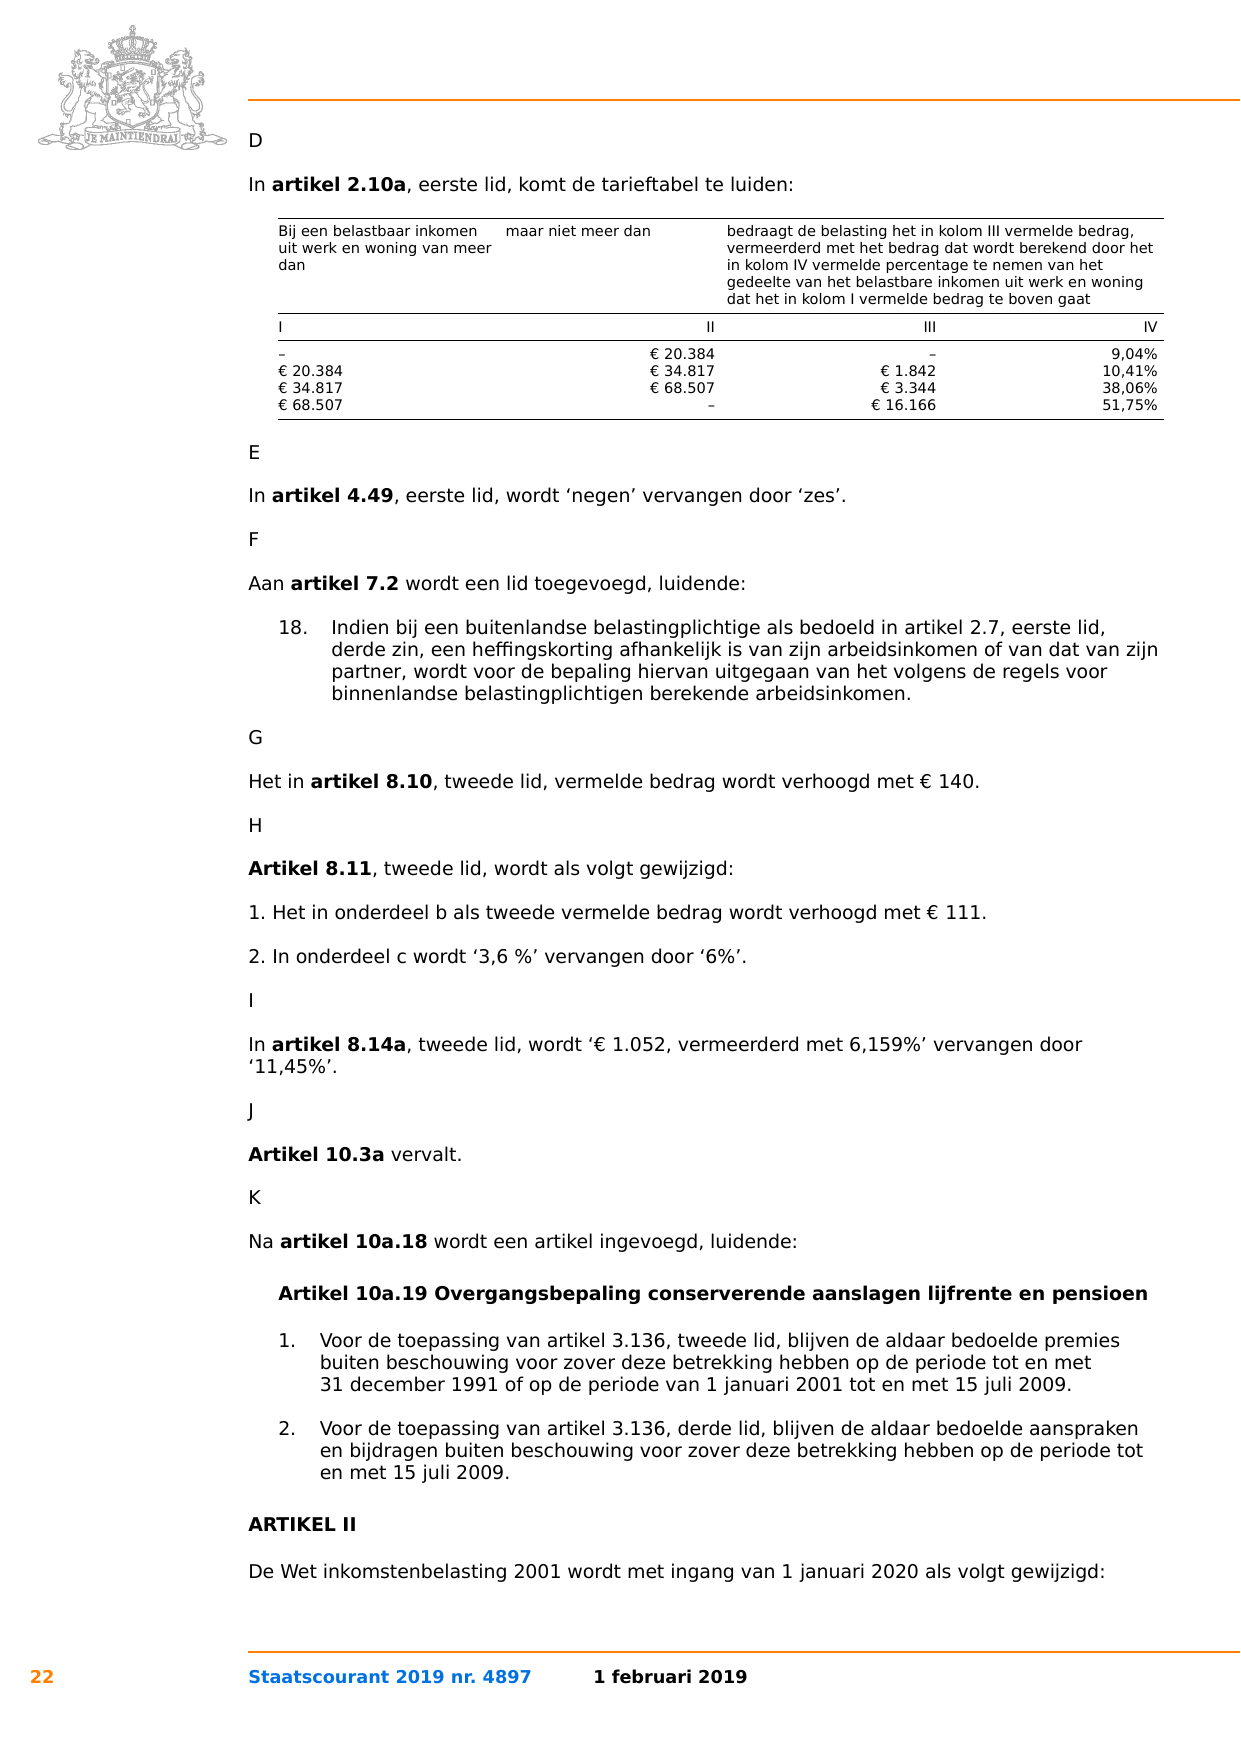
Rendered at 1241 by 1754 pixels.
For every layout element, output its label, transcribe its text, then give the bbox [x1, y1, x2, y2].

subtitle ARTIKEL II [248, 1514, 1163, 1536]
text D [248, 130, 1163, 152]
text Na artikel 10a.18 wordt een artikel ingevoegd, luidende: [248, 1231, 1163, 1253]
table_cell € 34.817 [499, 363, 721, 380]
table_cell € 16.166 [721, 397, 942, 419]
text K [248, 1187, 1163, 1209]
subtitle Artikel 10a.19 Overgangsbepaling conserverende aanslagen lijfrente en pensioen [278, 1283, 1163, 1305]
text 2. Voor de toepassing van artikel 3.136, derde lid, blijven de aldaar bedoelde aanspraken en bijdragen buiten beschouwing voor zover deze betrekking hebben op de periode tot en met 15 juli 2009. [278, 1418, 1163, 1484]
text Artikel 8.11, tweede lid, wordt als volgt gewijzigd: [248, 858, 1163, 880]
table_cell € 20.384 [499, 341, 721, 363]
table_header bedraagt de belasting het in kolom III vermelde bedrag, vermeerderd met het bedrag dat wordt berekend door het in kolom IV vermelde percentage te nemen van het gedeelte van het belastbare inkomen uit werk en woning dat het in kolom I vermelde bedrag te boven gaat [721, 219, 1163, 313]
text 18. Indien bij een buitenlandse belastingplichtige als bedoeld in artikel 2.7, eerste lid, derde zin, een heffingskorting afhankelijk is van zijn arbeidsinkomen of van dat van zijn partner, wordt voor de bepaling hiervan uitgegaan van het volgens de regels voor binnenlandse belastingplichtigen berekende arbeidsinkomen. [278, 617, 1163, 705]
text 2. In onderdeel c wordt ‘3,6 %’ vervangen door ‘6%’. [248, 946, 1163, 968]
table_cell € 68.507 [278, 397, 499, 419]
text 1. Voor de toepassing van artikel 3.136, tweede lid, blijven de aldaar bedoelde premies buiten beschouwing voor zover deze betrekking hebben op de periode tot en met 31 december 1991 of op de periode van 1 januari 2001 tot en met 15 juli 2009. [278, 1330, 1163, 1396]
picture [38, 25, 227, 150]
table_cell 51,75% [942, 397, 1163, 419]
table_cell 9,04% [942, 341, 1163, 363]
table_cell 10,41% [942, 363, 1163, 380]
table_cell – [721, 341, 942, 363]
text 1. Het in onderdeel b als tweede vermelde bedrag wordt verhoogd met € 111. [248, 902, 1163, 924]
text In artikel 2.10a, eerste lid, komt de tarieftabel te luiden: [248, 174, 1163, 196]
table_cell € 34.817 [278, 380, 499, 397]
text Het in artikel 8.10, tweede lid, vermelde bedrag wordt verhoogd met € 140. [248, 771, 1163, 793]
text Aan artikel 7.2 wordt een lid toegevoegd, luidende: [248, 573, 1163, 595]
text F [248, 529, 1163, 551]
table_header Bij een belastbaar inkomen uit werk en woning van meer dan [278, 219, 499, 313]
table_cell – [499, 397, 721, 419]
table_cell € 3.344 [721, 380, 942, 397]
text I [248, 990, 1163, 1012]
text De Wet inkomstenbelasting 2001 wordt met ingang van 1 januari 2020 als volgt gewijzigd: [248, 1561, 1163, 1583]
text H [248, 814, 1163, 836]
text E [248, 442, 1163, 463]
table_header maar niet meer dan [499, 219, 721, 313]
text Artikel 10.3a vervalt. [248, 1143, 1163, 1165]
table_cell II [499, 314, 721, 340]
text J [248, 1099, 1163, 1122]
text In artikel 8.14a, tweede lid, wordt ‘€ 1.052, vermeerderd met 6,159%’ vervangen door ‘11,45%’. [248, 1034, 1163, 1078]
table_cell – [278, 341, 499, 363]
table_cell 38,06% [942, 380, 1163, 397]
text In artikel 4.49, eerste lid, wordt ‘negen’ vervangen door ‘zes’. [248, 485, 1163, 507]
table_cell I [278, 314, 499, 340]
text G [248, 727, 1163, 749]
table_cell III [721, 314, 942, 340]
table_cell € 68.507 [499, 380, 721, 397]
table_cell € 1.842 [721, 363, 942, 380]
table_cell € 20.384 [278, 363, 499, 380]
table_cell IV [942, 314, 1163, 340]
